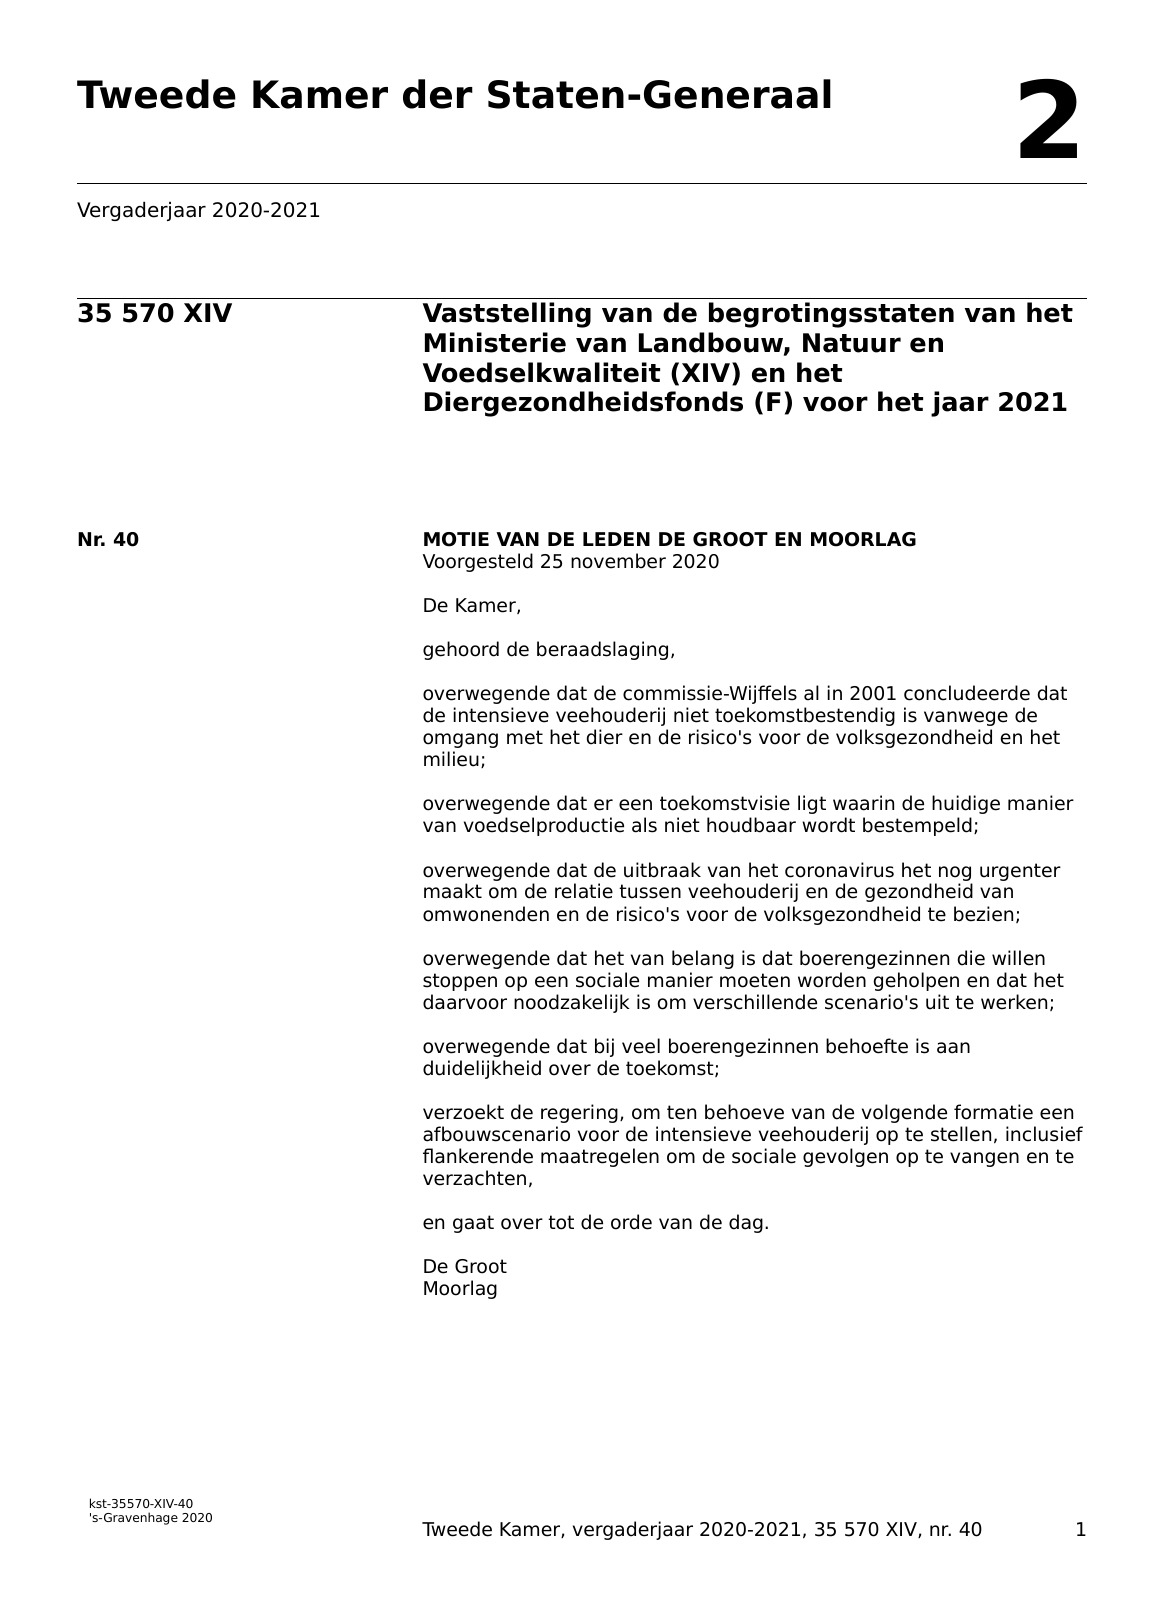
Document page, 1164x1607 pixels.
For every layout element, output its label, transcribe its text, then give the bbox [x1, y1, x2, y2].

subtitle Nr. 40 MOTIE VAN DE LEDEN DE GROOT EN MOORLAG [77, 529, 1087, 551]
text Moorlag [422, 1278, 1087, 1300]
text Voorgesteld 25 november 2020 [422, 551, 1087, 573]
text verzoekt de regering, om ten behoeve van de volgende formatie een afbouwscenario voor de intensieve veehouderij op te stellen, inclusief flankerende maatregelen om de sociale gevolgen op te vangen en te verzachten, [422, 1102, 1087, 1190]
subtitle 35 570 XIV Vaststelling van de begrotingsstaten van het Ministerie van Landbouw, Natuur en Voedselkwaliteit (XIV) en het Diergezondheidsfonds (F) voor het jaar 2021 [77, 299, 1087, 418]
text 's-Gravenhage 2020 [88, 1511, 323, 1525]
text De Kamer, [422, 595, 1087, 617]
text overwegende dat de commissie-Wijffels al in 2001 concludeerde dat de intensieve veehouderij niet toekomstbestendig is vanwege de omgang met het dier en de risico's voor de volksgezondheid en het milieu; [422, 683, 1087, 771]
text overwegende dat er een toekomstvisie ligt waarin de huidige manier van voedselproductie als niet houdbaar wordt bestempeld; [422, 793, 1087, 837]
text kst-35570-XIV-40 [88, 1497, 323, 1511]
text en gaat over tot de orde van de dag. [422, 1212, 1087, 1234]
text overwegende dat bij veel boerengezinnen behoefte is aan duidelijkheid over de toekomst; [422, 1036, 1087, 1080]
text overwegende dat het van belang is dat boerengezinnen die willen stoppen op een sociale manier moeten worden geholpen en dat het daarvoor noodzakelijk is om verschillende scenario's uit te werken; [422, 948, 1087, 1013]
text overwegende dat de uitbraak van het coronavirus het nog urgenter maakt om de relatie tussen veehouderij en de gezondheid van omwonenden en de risico's voor de volksgezondheid te bezien; [422, 859, 1087, 925]
text gehoord de beraadslaging, [422, 639, 1087, 661]
text De Groot [422, 1256, 1087, 1278]
table_header 2 [886, 59, 1087, 183]
table_header Tweede Kamer der Staten-Generaal [77, 59, 886, 183]
table_cell Vergaderjaar 2020-2021 [77, 184, 1087, 298]
